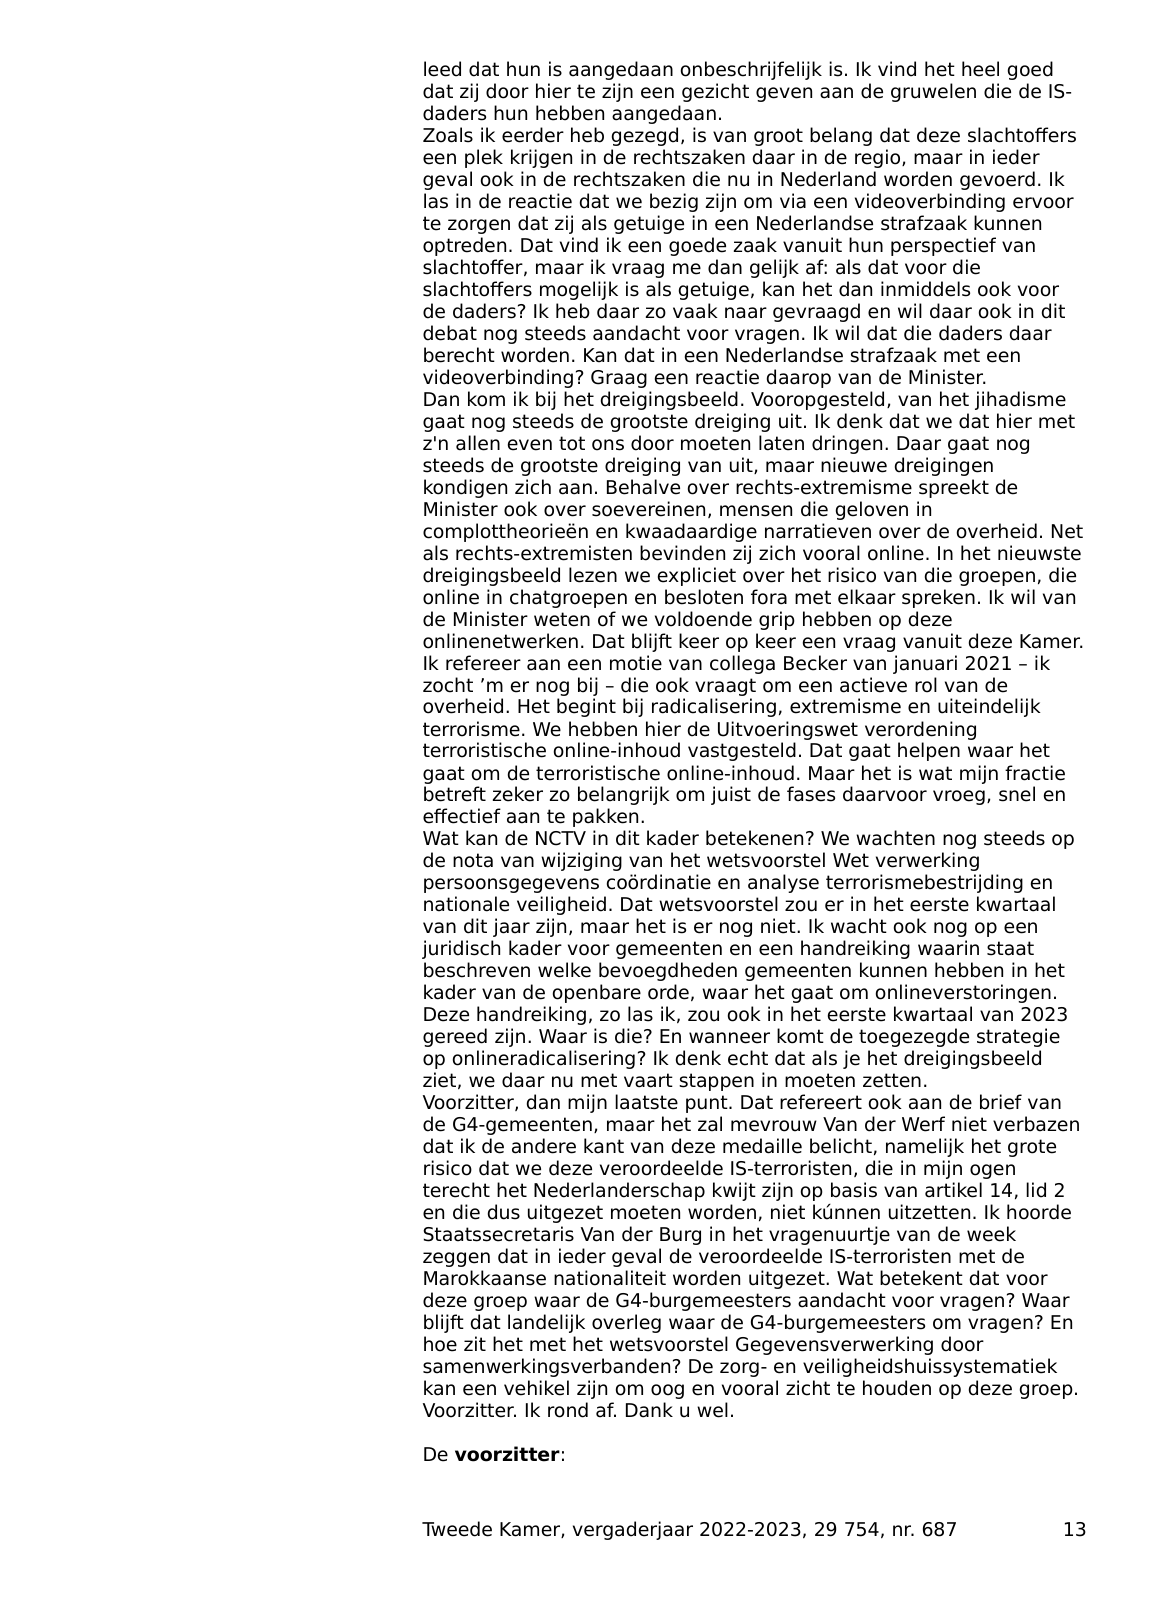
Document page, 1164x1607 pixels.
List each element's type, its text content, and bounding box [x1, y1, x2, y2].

text Wat kan de NCTV in dit kader betekenen? We wachten nog steeds op de nota van wijziging van het wetsvoorstel Wet verwerking persoonsgegevens coördinatie en analyse terrorismebestrijding en nationale veiligheid. Dat wetsvoorstel zou er in het eerste kwartaal van dit jaar zijn, maar het is er nog niet. Ik wacht ook nog op een juridisch kader voor gemeenten en een handreiking waarin staat beschreven welke bevoegdheden gemeenten kunnen hebben in het kader van de openbare orde, waar het gaat om onlineverstoringen. Deze handreiking, zo las ik, zou ook in het eerste kwartaal van 2023 gereed zijn. Waar is die? En wanneer komt de toegezegde strategie op onlineradicalisering? Ik denk echt dat als je het dreigingsbeeld ziet, we daar nu met vaart stappen in moeten zetten. [422, 828, 1087, 1092]
text Voorzitter. Ik rond af. Dank u wel. [422, 1400, 1087, 1422]
text leed dat hun is aangedaan onbeschrijfelijk is. Ik vind het heel goed dat zij door hier te zijn een gezicht geven aan de gruwelen die de IS-daders hun hebben aangedaan. [422, 59, 1087, 125]
text Voorzitter, dan mijn laatste punt. Dat refereert ook aan de brief van de G4-gemeenten, maar het zal mevrouw Van der Werf niet verbazen dat ik de andere kant van deze medaille belicht, namelijk het grote risico dat we deze veroordeelde IS-terroristen, die in mijn ogen terecht het Nederlanderschap kwijt zijn op basis van artikel 14, lid 2 en die dus uitgezet moeten worden, niet kúnnen uitzetten. Ik hoorde Staatssecretaris Van der Burg in het vragenuurtje van de week zeggen dat in ieder geval de veroordeelde IS-terroristen met de Marokkaanse nationaliteit worden uitgezet. Wat betekent dat voor deze groep waar de G4-burgemeesters aandacht voor vragen? Waar blijft dat landelijk overleg waar de G4-burgemeesters om vragen? En hoe zit het met het wetsvoorstel Gegevensverwerking door samenwerkingsverbanden? De zorg- en veiligheidshuissystematiek kan een vehikel zijn om oog en vooral zicht te houden op deze groep. [422, 1092, 1087, 1400]
text Dan kom ik bij het dreigingsbeeld. Vooropgesteld, van het jihadisme gaat nog steeds de grootste dreiging uit. Ik denk dat we dat hier met z'n allen even tot ons door moeten laten dringen. Daar gaat nog steeds de grootste dreiging van uit, maar nieuwe dreigingen kondigen zich aan. Behalve over rechts-extremisme spreekt de Minister ook over soevereinen, mensen die geloven in complottheorieën en kwaadaardige narratieven over de overheid. Net als rechts-extremisten bevinden zij zich vooral online. In het nieuwste dreigingsbeeld lezen we expliciet over het risico van die groepen, die online in chatgroepen en besloten fora met elkaar spreken. Ik wil van de Minister weten of we voldoende grip hebben op deze onlinenetwerken. Dat blijft keer op keer een vraag vanuit deze Kamer. Ik refereer aan een motie van collega Becker van januari 2021 – ik zocht ’m er nog bij – die ook vraagt om een actieve rol van de overheid. Het begint bij radicalisering, extremisme en uiteindelijk terrorisme. We hebben hier de Uitvoeringswet verordening terroristische online-inhoud vastgesteld. Dat gaat helpen waar het gaat om de terroristische online-inhoud. Maar het is wat mijn fractie betreft zeker zo belangrijk om juist de fases daarvoor vroeg, snel en effectief aan te pakken. [422, 389, 1087, 828]
text De voorzitter: [422, 1444, 1087, 1466]
text Zoals ik eerder heb gezegd, is van groot belang dat deze slachtoffers een plek krijgen in de rechtszaken daar in de regio, maar in ieder geval ook in de rechtszaken die nu in Nederland worden gevoerd. Ik las in de reactie dat we bezig zijn om via een videoverbinding ervoor te zorgen dat zij als getuige in een Nederlandse strafzaak kunnen optreden. Dat vind ik een goede zaak vanuit hun perspectief van slachtoffer, maar ik vraag me dan gelijk af: als dat voor die slachtoffers mogelijk is als getuige, kan het dan inmiddels ook voor de daders? Ik heb daar zo vaak naar gevraagd en wil daar ook in dit debat nog steeds aandacht voor vragen. Ik wil dat die daders daar berecht worden. Kan dat in een Nederlandse strafzaak met een videoverbinding? Graag een reactie daarop van de Minister. [422, 125, 1087, 389]
